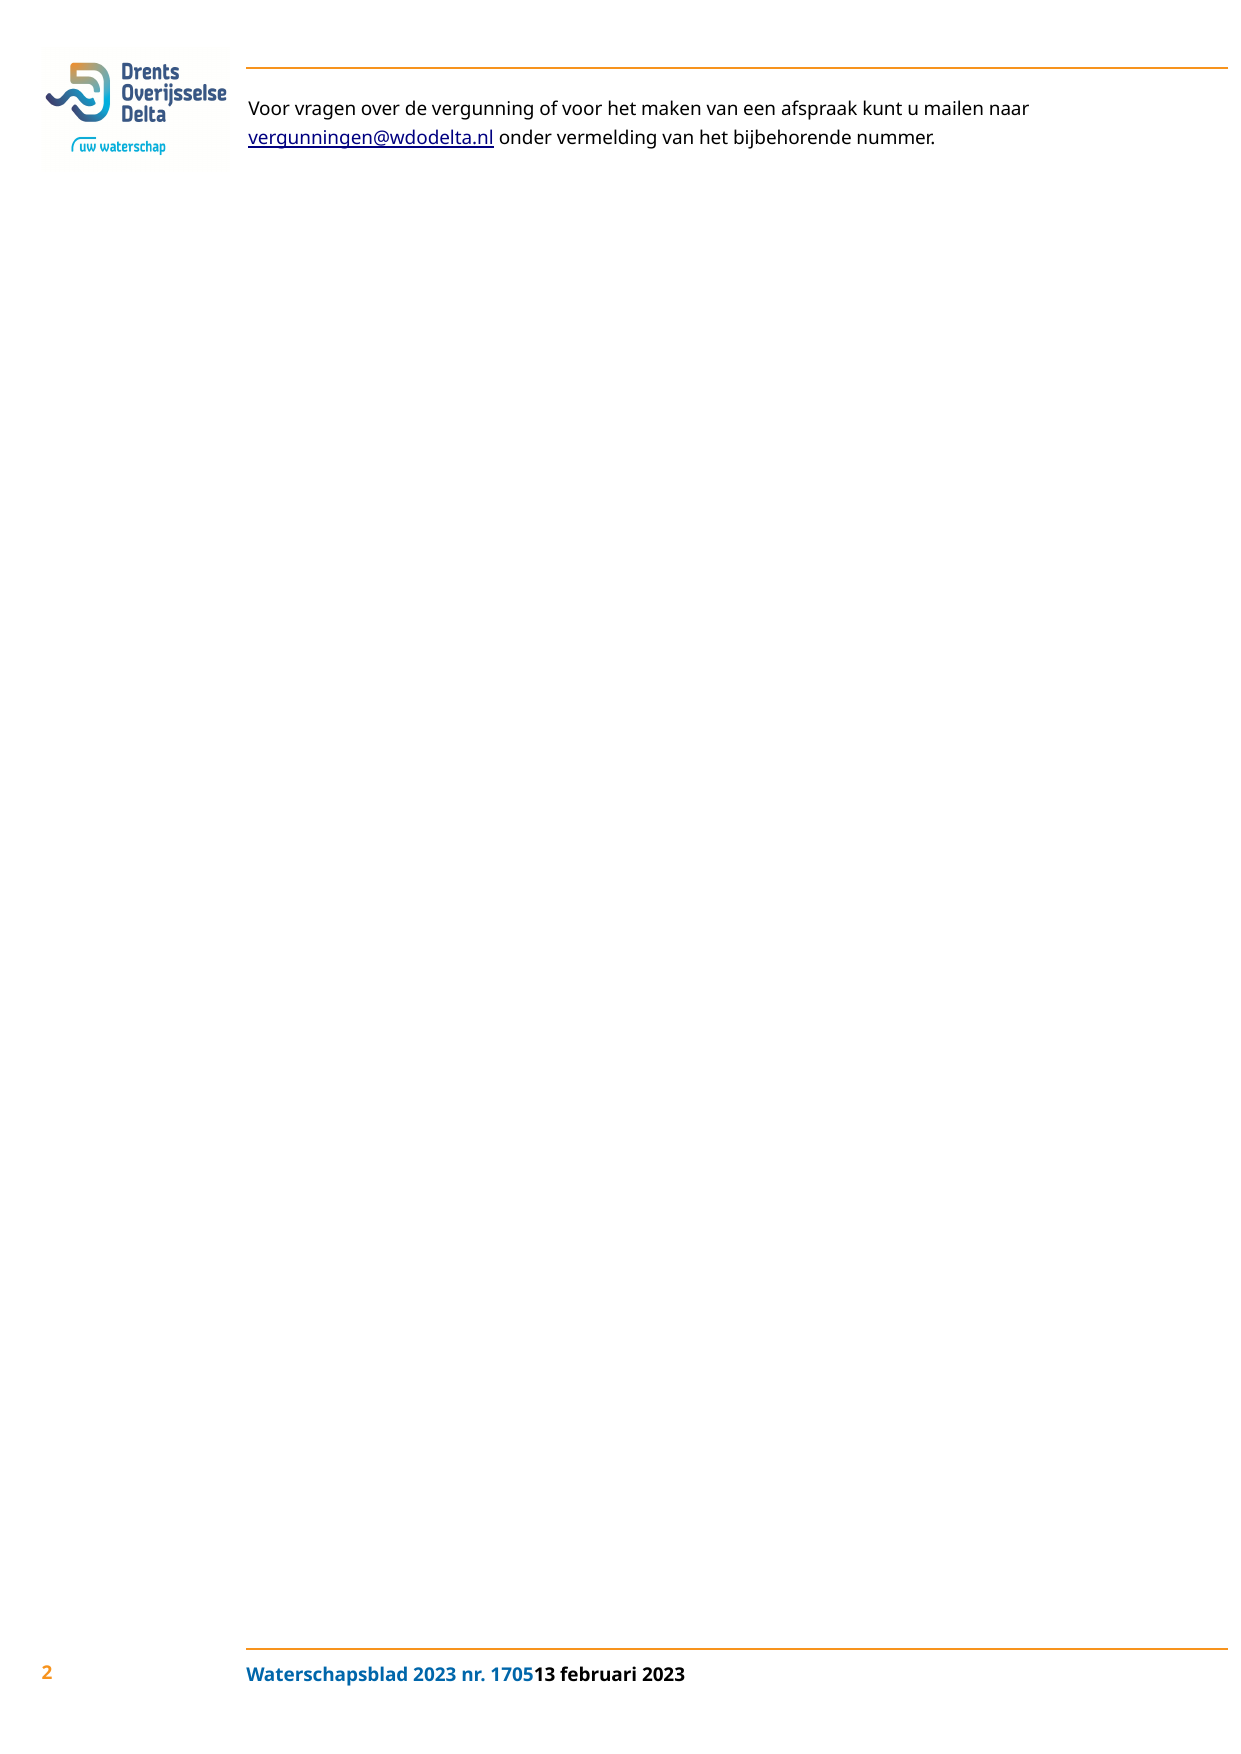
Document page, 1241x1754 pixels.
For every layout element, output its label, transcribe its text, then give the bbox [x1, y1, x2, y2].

picture [41, 47, 231, 172]
text Voor vragen over de vergunning of voor het maken van een afspraak kunt u mailen naar vergunningen@wdodelta.nl onder vermelding van het bijbehorende nummer. [248, 95, 1152, 150]
